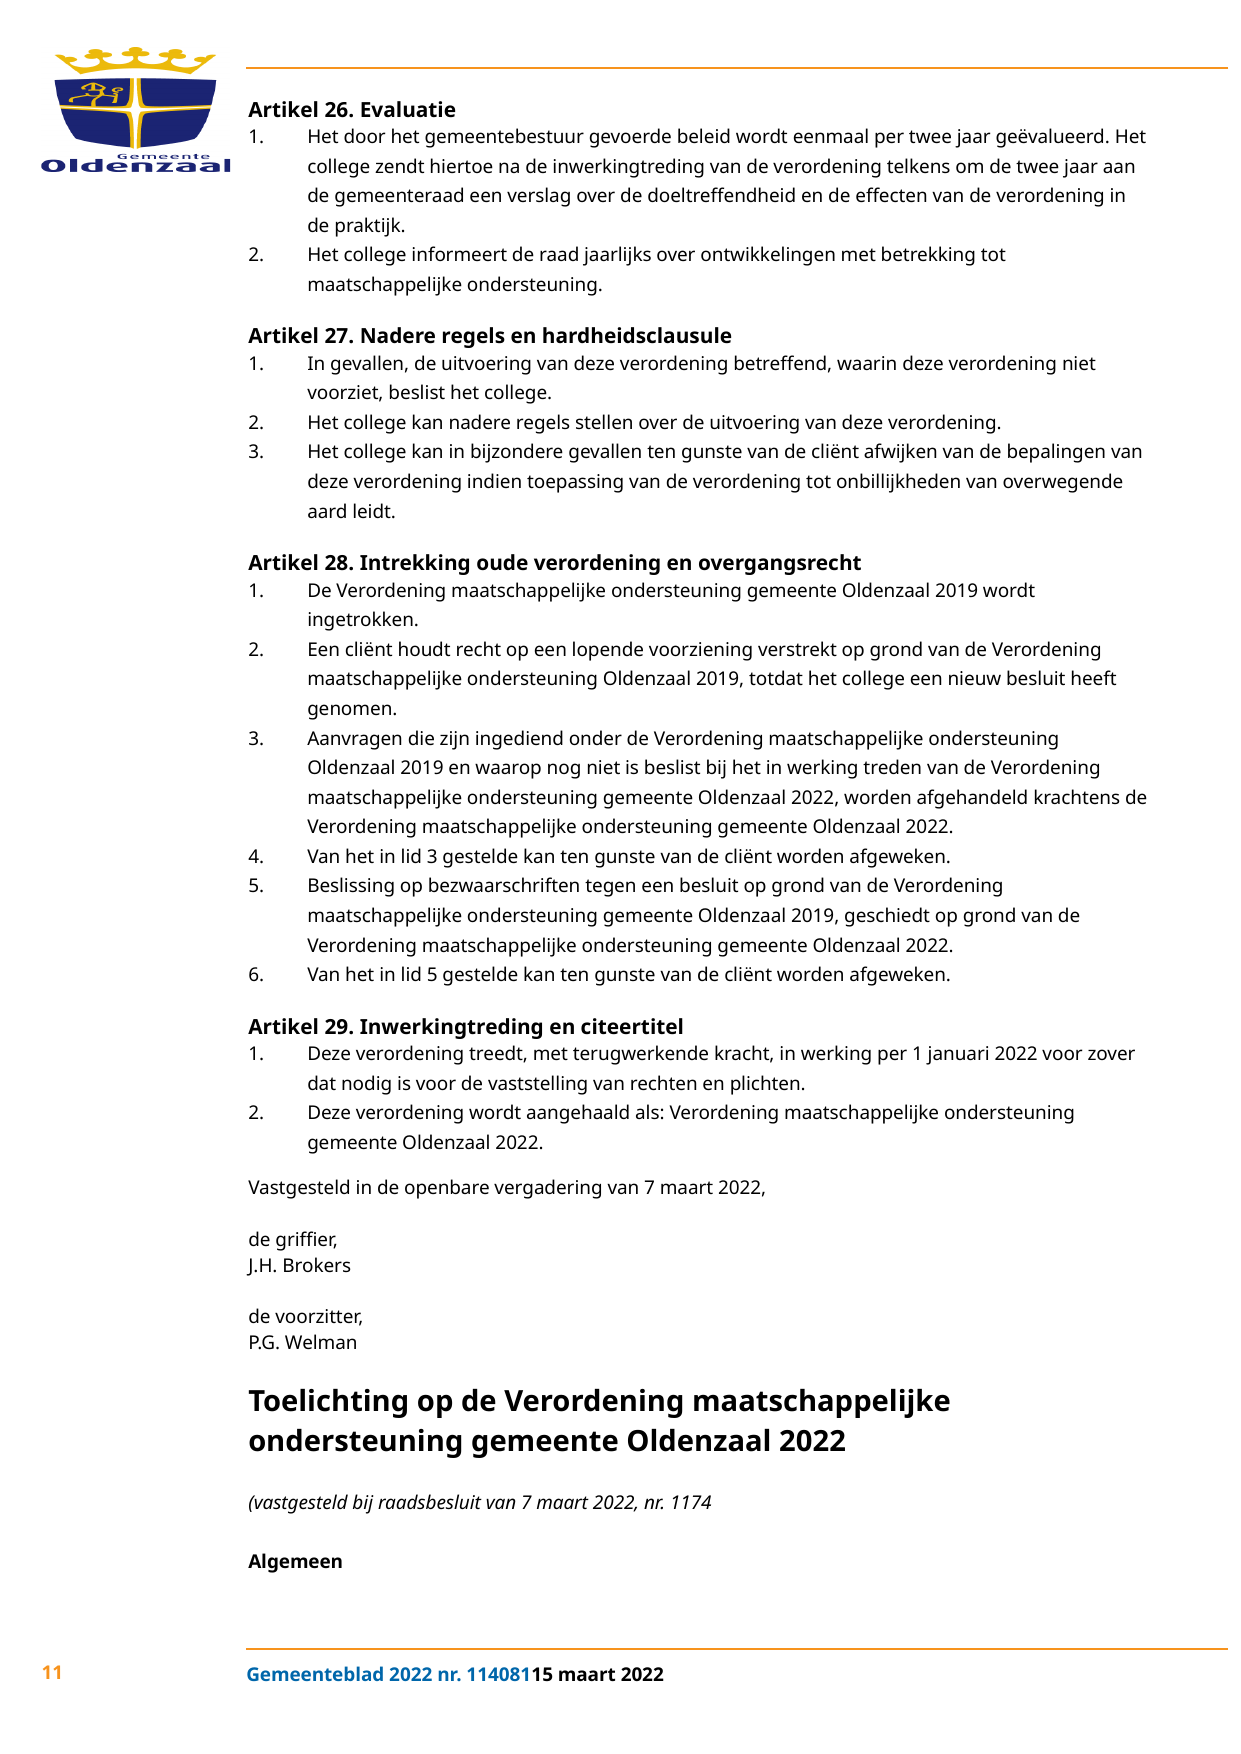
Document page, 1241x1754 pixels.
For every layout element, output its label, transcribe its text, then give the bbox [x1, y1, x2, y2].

list Het college kan nadere regels stellen over de uitvoering van deze verordening. [248, 409, 1152, 435]
list Het college informeert de raad jaarlijks over ontwikkelingen met betrekking tot maatschappelijke ondersteuning. [248, 242, 1152, 297]
list Een cliënt houdt recht op een lopende voorziening verstrekt op grond van de Verordening maatschappelijke ondersteuning Oldenzaal 2019, totdat het college een nieuw besluit heeft genomen. [248, 636, 1152, 721]
text de griffier, [248, 1226, 1152, 1252]
list Deze verordening wordt aangehaald als: Verordening maatschappelijke ondersteuning gemeente Oldenzaal 2022. [248, 1099, 1152, 1155]
text Algemeen [248, 1548, 1152, 1574]
picture [41, 47, 231, 172]
text de voorzitter, [248, 1303, 1152, 1329]
list Van het in lid 5 gestelde kan ten gunste van de cliënt worden afgeweken. [248, 961, 1152, 987]
text Vastgesteld in de openbare vergadering van 7 maart 2022, [248, 1174, 1152, 1200]
text Artikel 26. Evaluatie [248, 95, 1152, 123]
list Van het in lid 3 gestelde kan ten gunste van de cliënt worden afgeweken. [248, 843, 1152, 869]
text Artikel 28. Intrekking oude verordening en overgangsrecht [248, 548, 1152, 577]
list In gevallen, de uitvoering van deze verordening betreffend, waarin deze verordening niet voorziet, beslist het college. [248, 350, 1152, 405]
list De Verordening maatschappelijke ondersteuning gemeente Oldenzaal 2019 wordt ingetrokken. [248, 577, 1152, 632]
list Deze verordening treedt, met terugwerkende kracht, in werking per 1 januari 2022 voor zover dat nodig is voor de vaststelling van rechten en plichten. [248, 1040, 1152, 1096]
text P.G. Welman [248, 1329, 1152, 1355]
list Het college kan in bijzondere gevallen ten gunste van de cliënt afwijken van de bepalingen van deze verordening indien toepassing van de verordening tot onbillijkheden van overwegende aard leidt. [248, 439, 1152, 524]
text (vastgesteld bij raadsbesluit van 7 maart 2022, nr. 1174 [248, 1489, 1152, 1515]
text Toelichting op de Verordening maatschappelijke ondersteuning gemeente Oldenzaal 2022 [248, 1380, 1152, 1460]
list Het door het gemeentebestuur gevoerde beleid wordt eenmaal per twee jaar geëvalueerd. Het college zendt hiertoe na de inwerkingtreding van de verordening telkens om de twee jaar aan de gemeenteraad een verslag over de doeltreffendheid en de effecten van de verordening in de praktijk. [248, 123, 1152, 238]
list Aanvragen die zijn ingediend onder de Verordening maatschappelijke ondersteuning Oldenzaal 2019 en waarop nog niet is beslist bij het in werking treden van de Verordening maatschappelijke ondersteuning gemeente Oldenzaal 2022, worden afgehandeld krachtens de Verordening maatschappelijke ondersteuning gemeente Oldenzaal 2022. [248, 725, 1152, 839]
text J.H. Brokers [248, 1252, 1152, 1277]
text Artikel 29. Inwerkingtreding en citeertitel [248, 1012, 1152, 1040]
list Beslissing op bezwaarschriften tegen een besluit op grond van de Verordening maatschappelijke ondersteuning gemeente Oldenzaal 2019, geschiedt op grond van de Verordening maatschappelijke ondersteuning gemeente Oldenzaal 2022. [248, 873, 1152, 957]
text Artikel 27. Nadere regels en hardheidsclausule [248, 322, 1152, 350]
